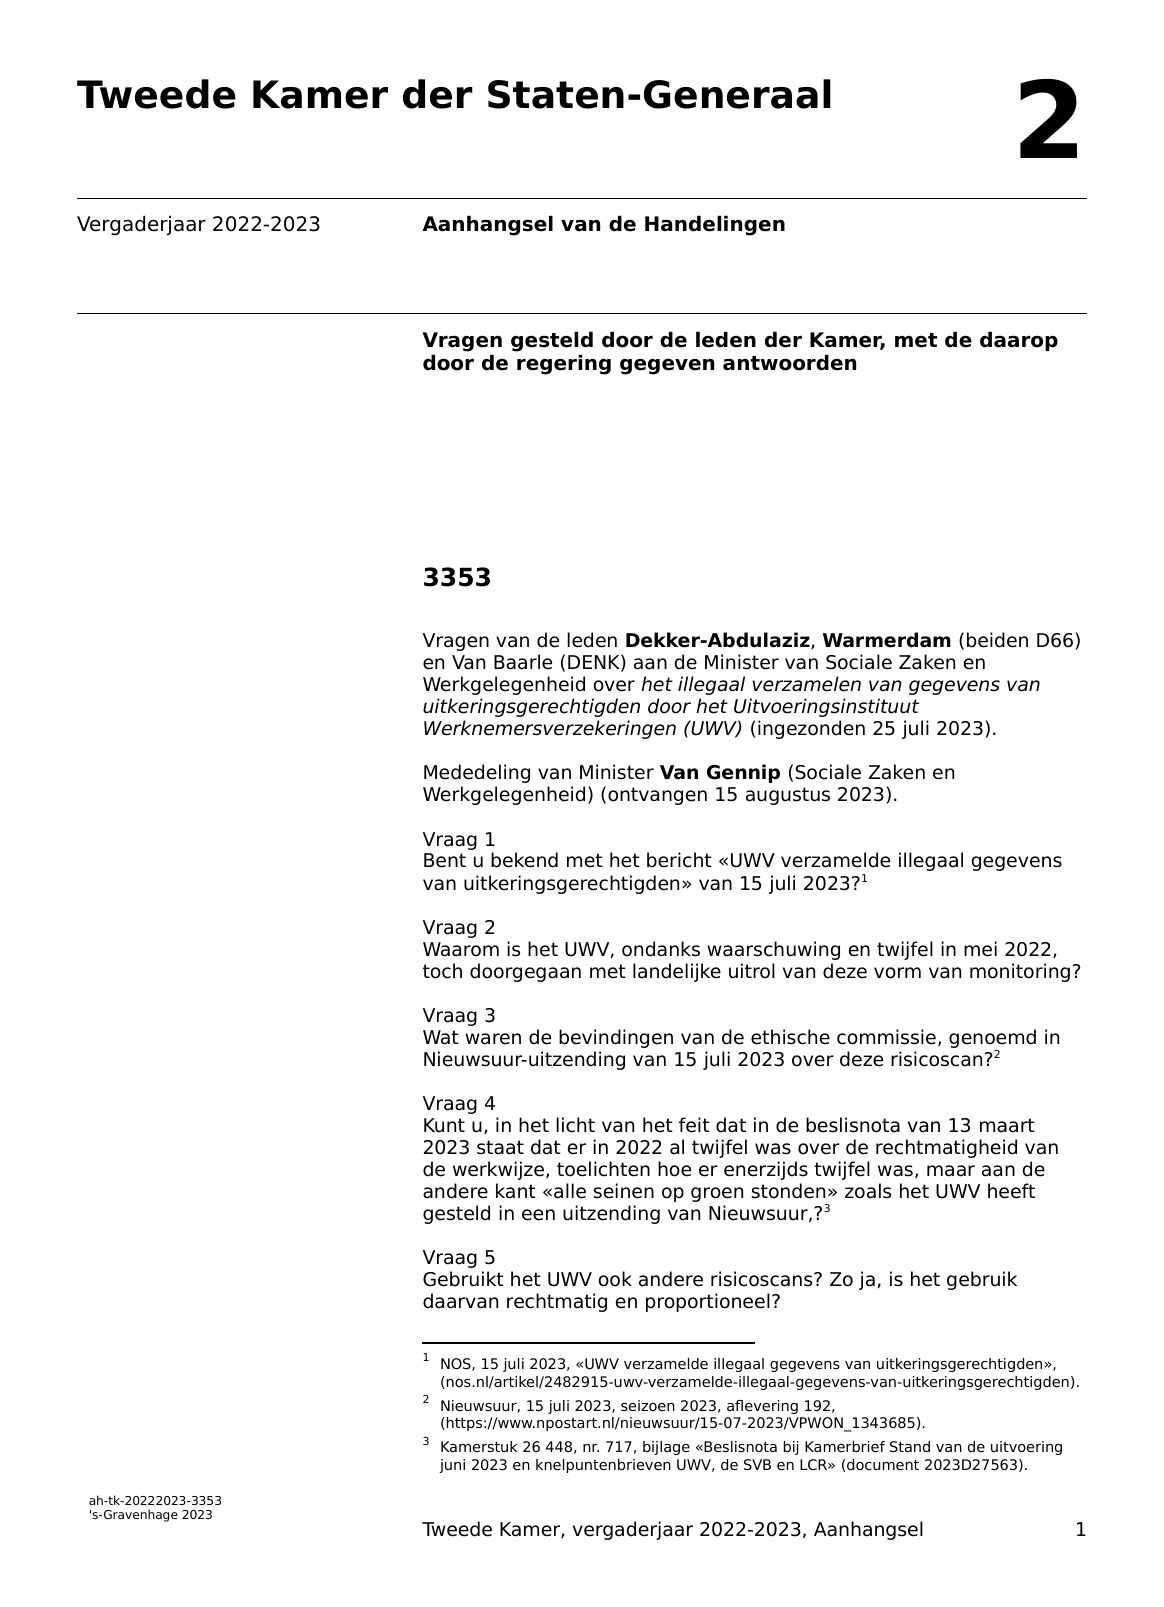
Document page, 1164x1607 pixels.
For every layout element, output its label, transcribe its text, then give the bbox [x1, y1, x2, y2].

text Kamerstuk 26 448, nr. 717, bijlage «Beslisnota bij Kamerbrief Stand van de uitvoering juni 2023 en knelpuntenbrieven UWV, de SVB en LCR» (document 2023D27563). [422, 1435, 1087, 1474]
table_cell Vergaderjaar 2022-2023 [77, 199, 422, 313]
text Vragen van de leden Dekker-Abdulaziz, Warmerdam (beiden D66) en Van Baarle (DENK) aan de Minister van Sociale Zaken en Werkgelegenheid over het illegaal verzamelen van gegevens van uitkeringsgerechtigden door het Uitvoeringsinstituut Werknemersverzekeringen (UWV) (ingezonden 25 juli 2023). [422, 630, 1087, 740]
text 's-Gravenhage 2023 [88, 1508, 323, 1522]
text 3353 [422, 563, 1087, 592]
text Bent u bekend met het bericht «UWV verzamelde illegaal gegevens van uitkeringsgerechtigden» van 15 juli 2023? [422, 850, 1087, 894]
table_header Tweede Kamer der Staten-Generaal [77, 59, 886, 198]
table_cell Aanhangsel van de Handelingen [422, 199, 1087, 313]
text Vraag 1 [422, 828, 1087, 850]
table_cell [77, 314, 422, 375]
table_header 2 [886, 59, 1087, 198]
text Nieuwsuur, 15 juli 2023, seizoen 2023, aflevering 192, (https://www.npostart.nl/nieuwsuur/15-07-2023/VPWON_1343685). [422, 1393, 1087, 1432]
text Vraag 3 [422, 1005, 1087, 1027]
table_cell Vragen gesteld door de leden der Kamer, met de daarop door de regering gegeven antwoorden [422, 314, 1087, 375]
text Waarom is het UWV, ondanks waarschuwing en twijfel in mei 2022, toch doorgegaan met landelijke uitrol van deze vorm van monitoring? [422, 938, 1087, 982]
text NOS, 15 juli 2023, «UWV verzamelde illegaal gegevens van uitkeringsgerechtigden», (nos.nl/artikel/2482915-uwv-verzamelde-illegaal-gegevens-van-uitkeringsgerechtigden). [422, 1352, 1087, 1391]
text ah-tk-20222023-3353 [88, 1494, 323, 1508]
text Vraag 4 [422, 1093, 1087, 1115]
text Kunt u, in het licht van het feit dat in de beslisnota van 13 maart 2023 staat dat er in 2022 al twijfel was over de rechtmatigheid van de werkwijze, toelichten hoe er enerzijds twijfel was, maar aan de andere kant «alle seinen op groen stonden» zoals het UWV heeft gesteld in een uitzending van Nieuwsuur,? [422, 1115, 1087, 1225]
text Gebruikt het UWV ook andere risicoscans? Zo ja, is het gebruik daarvan rechtmatig en proportioneel? [422, 1269, 1087, 1313]
text Wat waren de bevindingen van de ethische commissie, genoemd in Nieuwsuur-uitzending van 15 juli 2023 over deze risicoscan? [422, 1027, 1087, 1071]
text Vraag 2 [422, 917, 1087, 938]
text Vraag 5 [422, 1247, 1087, 1269]
text Mededeling van Minister Van Gennip (Sociale Zaken en Werkgelegenheid) (ontvangen 15 augustus 2023). [422, 762, 1087, 806]
